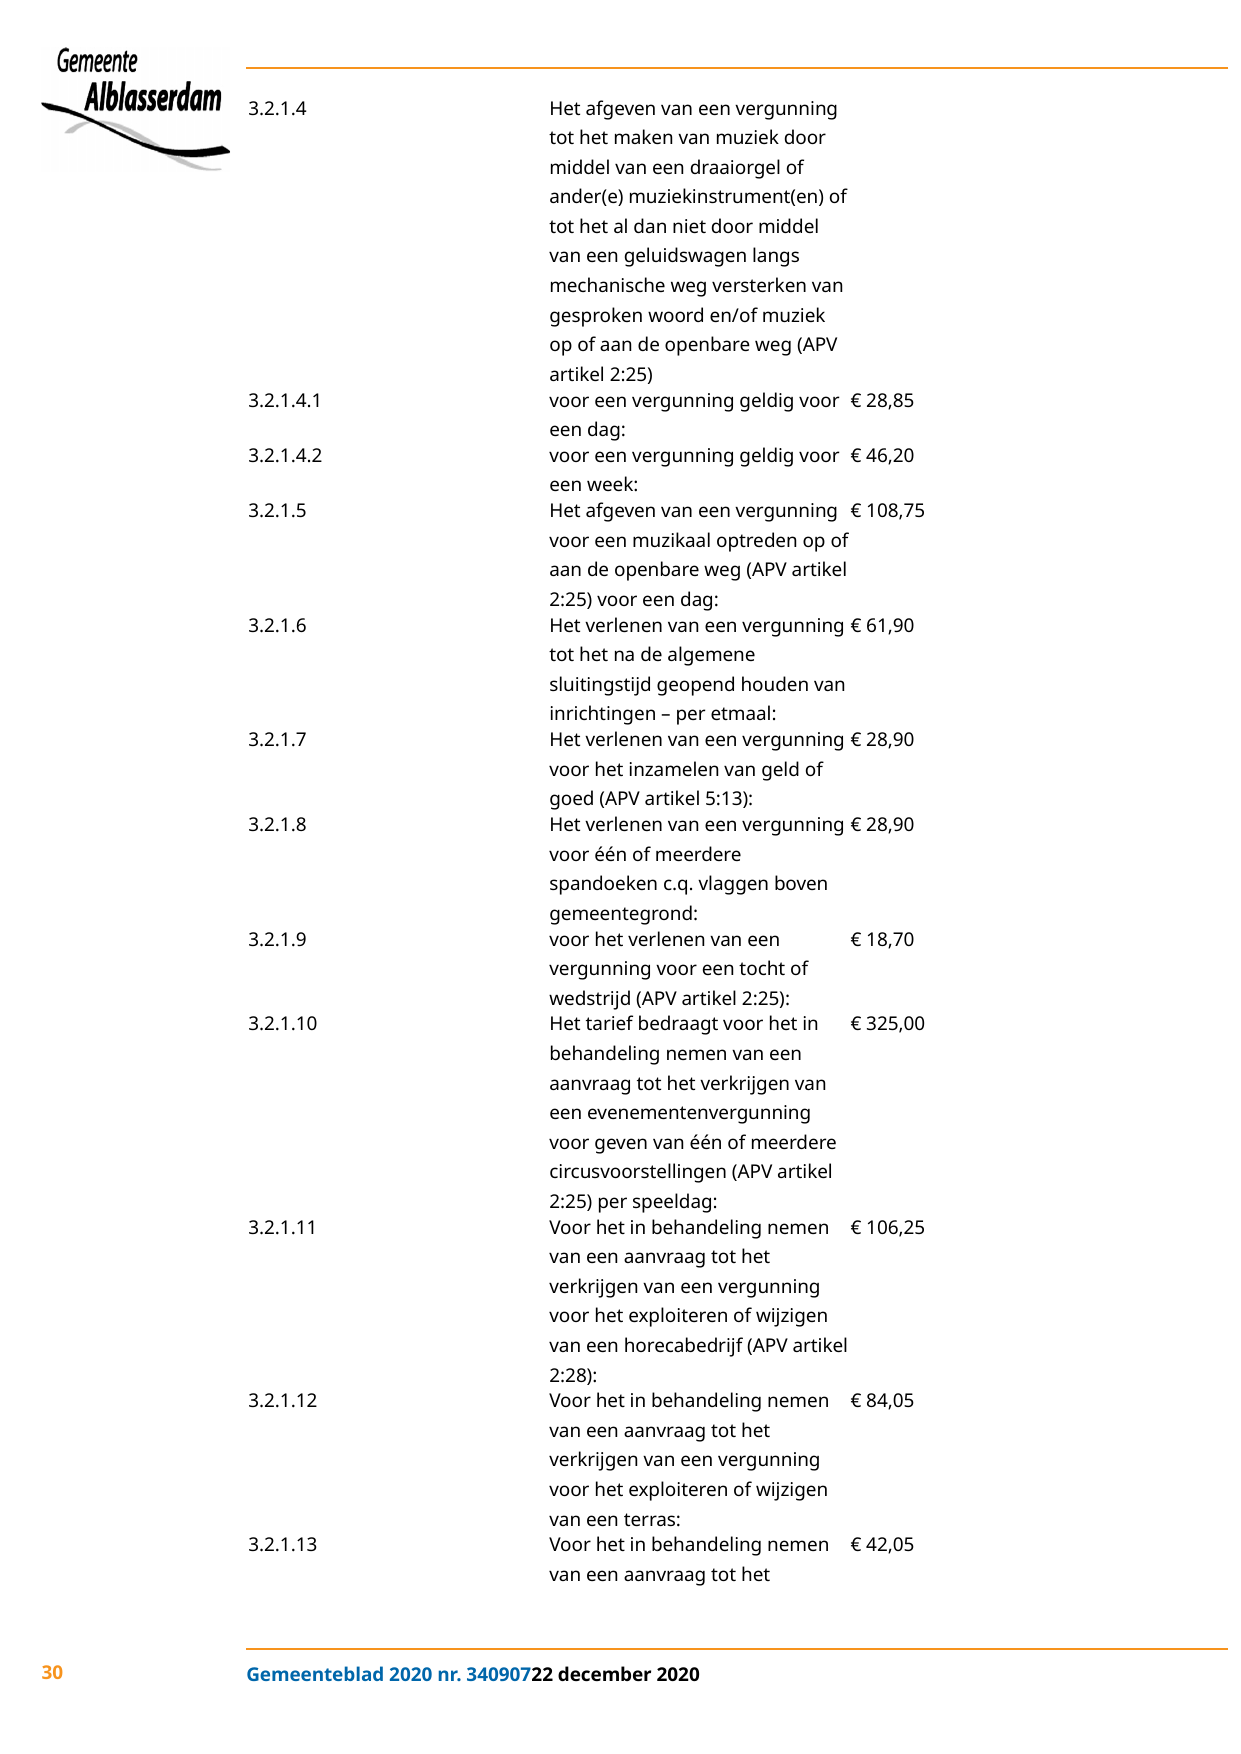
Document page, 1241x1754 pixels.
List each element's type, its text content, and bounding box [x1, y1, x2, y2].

table_cell € 84,05 [850, 1388, 1152, 1532]
table_cell € 28,90 [850, 811, 1152, 926]
table_cell 3.2.1.8 [248, 811, 549, 926]
table_cell € 106,25 [850, 1214, 1152, 1387]
table_cell € 18,70 [850, 926, 1152, 1011]
table_cell € 28,85 [850, 387, 1152, 442]
table_cell voor een vergunning geldig voor een dag: [549, 387, 850, 442]
picture [41, 47, 231, 172]
table_cell voor een vergunning geldig voor een week: [549, 442, 850, 497]
table_cell Het afgeven van een vergunning tot het maken van muziek door middel van een draaiorgel of ander(e) muziekinstrument(en) of tot het al dan niet door middel van een geluidswagen langs mechanische weg versterken van gesproken woord en/of muziek op of aan de openbare weg (APV artikel 2:25) [549, 95, 850, 387]
table_cell € 325,00 [850, 1011, 1152, 1214]
table_cell voor het verlenen van een vergunning voor een tocht of wedstrijd (APV artikel 2:25): [549, 926, 850, 1011]
table_cell 3.2.1.11 [248, 1214, 549, 1387]
table_cell Het afgeven van een vergunning voor een muzikaal optreden op of aan de openbare weg (APV artikel 2:25) voor een dag: [549, 498, 850, 612]
table_cell 3.2.1.6 [248, 612, 549, 726]
table_cell 3.2.1.7 [248, 726, 549, 811]
table_cell [850, 95, 1152, 387]
table_cell 3.2.1.13 [248, 1532, 549, 1587]
table_cell 3.2.1.5 [248, 498, 549, 612]
table_cell 3.2.1.9 [248, 926, 549, 1011]
table_cell 3.2.1.4.1 [248, 387, 549, 442]
table_cell 3.2.1.4.2 [248, 442, 549, 497]
table_cell Voor het in behandeling nemen van een aanvraag tot het verkrijgen van een vergunning voor het exploiteren of wijzigen van een horecabedrijf (APV artikel 2:28): [549, 1214, 850, 1387]
table_cell 3.2.1.12 [248, 1388, 549, 1532]
table_cell 3.2.1.4 [248, 95, 549, 387]
table_cell € 61,90 [850, 612, 1152, 726]
table_cell Het verlenen van een vergunning voor één of meerdere spandoeken c.q. vlaggen boven gemeentegrond: [549, 811, 850, 926]
table_cell Voor het in behandeling nemen van een aanvraag tot het [549, 1532, 850, 1587]
table_cell Het verlenen van een vergunning tot het na de algemene sluitingstijd geopend houden van inrichtingen – per etmaal: [549, 612, 850, 726]
table_cell € 42,05 [850, 1532, 1152, 1587]
table_cell € 28,90 [850, 726, 1152, 811]
table_cell 3.2.1.10 [248, 1011, 549, 1214]
table_cell Voor het in behandeling nemen van een aanvraag tot het verkrijgen van een vergunning voor het exploiteren of wijzigen van een terras: [549, 1388, 850, 1532]
table_cell € 108,75 [850, 498, 1152, 612]
table_cell Het verlenen van een vergunning voor het inzamelen van geld of goed (APV artikel 5:13): [549, 726, 850, 811]
table_cell € 46,20 [850, 442, 1152, 497]
table_cell Het tarief bedraagt voor het in behandeling nemen van een aanvraag tot het verkrijgen van een evenementenvergunning voor geven van één of meerdere circusvoorstellingen (APV artikel 2:25) per speeldag: [549, 1011, 850, 1214]
